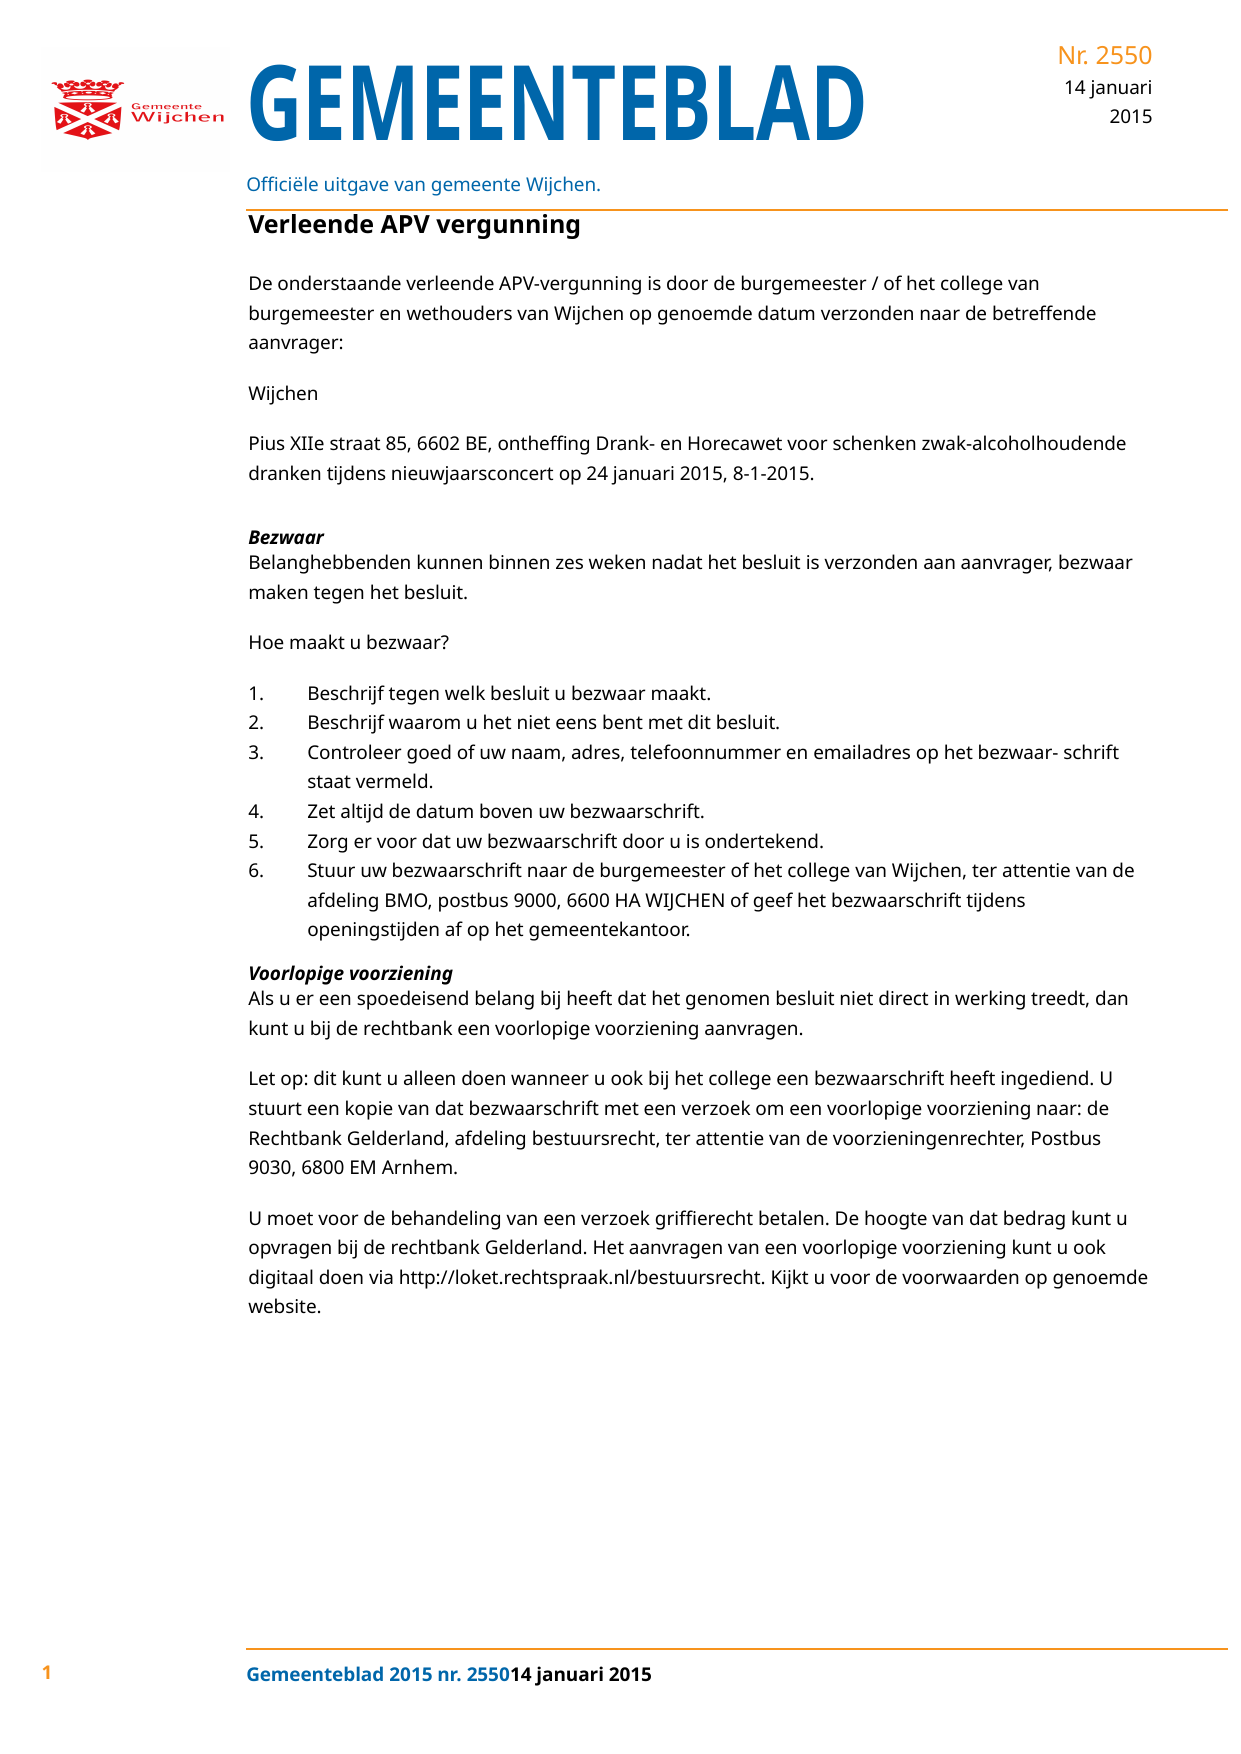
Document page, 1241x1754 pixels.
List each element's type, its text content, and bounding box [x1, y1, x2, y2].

list Zet altijd de datum boven uw bezwaarschrift. [248, 798, 1152, 824]
text De onderstaande verleende APV-vergunning is door de burgemeester / of het college van burgemeester en wethouders van Wijchen op genoemde datum verzonden naar de betreffende aanvrager: [248, 270, 1152, 355]
text Verleende APV vergunning [248, 211, 1152, 241]
text Belanghebbenden kunnen binnen zes weken nadat het besluit is verzonden aan aanvrager, bezwaar maken tegen het besluit. [248, 549, 1152, 605]
list Beschrijf waarom u het niet eens bent met dit besluit. [248, 709, 1152, 735]
list Controleer goed of uw naam, adres, telefoonnummer en emailadres op het bezwaar- schrift staat vermeld. [248, 739, 1152, 794]
list Zorg er voor dat uw bezwaarschrift door u is ondertekend. [248, 828, 1152, 854]
text Voorlopige voorziening [248, 960, 1152, 986]
text U moet voor de behandeling van een verzoek griffierecht betalen. De hoogte van dat bedrag kunt u opvragen bij de rechtbank Gelderland. Het aanvragen van een voorlopige voorziening kunt u ook digitaal doen via http://loket.rechtspraak.nl/bestuursrecht. Kijkt u voor de voorwaarden op genoemde website. [248, 1205, 1152, 1319]
text Bezwaar [248, 524, 1152, 549]
picture [41, 47, 231, 172]
list Beschrijf tegen welk besluit u bezwaar maakt. [248, 680, 1152, 706]
text Pius XIIe straat 85, 6602 BE, ontheffing Drank- en Horecawet voor schenken zwak-alcoholhoudende dranken tijdens nieuwjaarsconcert op 24 januari 2015, 8-1-2015. [248, 430, 1152, 486]
text Let op: dit kunt u alleen doen wanneer u ook bij het college een bezwaarschrift heeft ingediend. U stuurt een kopie van dat bezwaarschrift met een verzoek om een voorlopige voorziening naar: de Rechtbank Gelderland, afdeling bestuursrecht, ter attentie van de voorzieningenrechter, Postbus 9030, 6800 EM Arnhem. [248, 1066, 1152, 1180]
text Als u er een spoedeisend belang bij heeft dat het genomen besluit niet direct in werking treedt, dan kunt u bij de rechtbank een voorlopige voorziening aanvragen. [248, 986, 1152, 1041]
text Hoe maakt u bezwaar? [248, 629, 1152, 655]
list Stuur uw bezwaarschrift naar de burgemeester of het college van Wijchen, ter attentie van de afdeling BMO, postbus 9000, 6600 HA WIJCHEN of geef het bezwaarschrift tijdens openingstijden af op het gemeentekantoor. [248, 857, 1152, 942]
text Wijchen [248, 380, 1152, 406]
